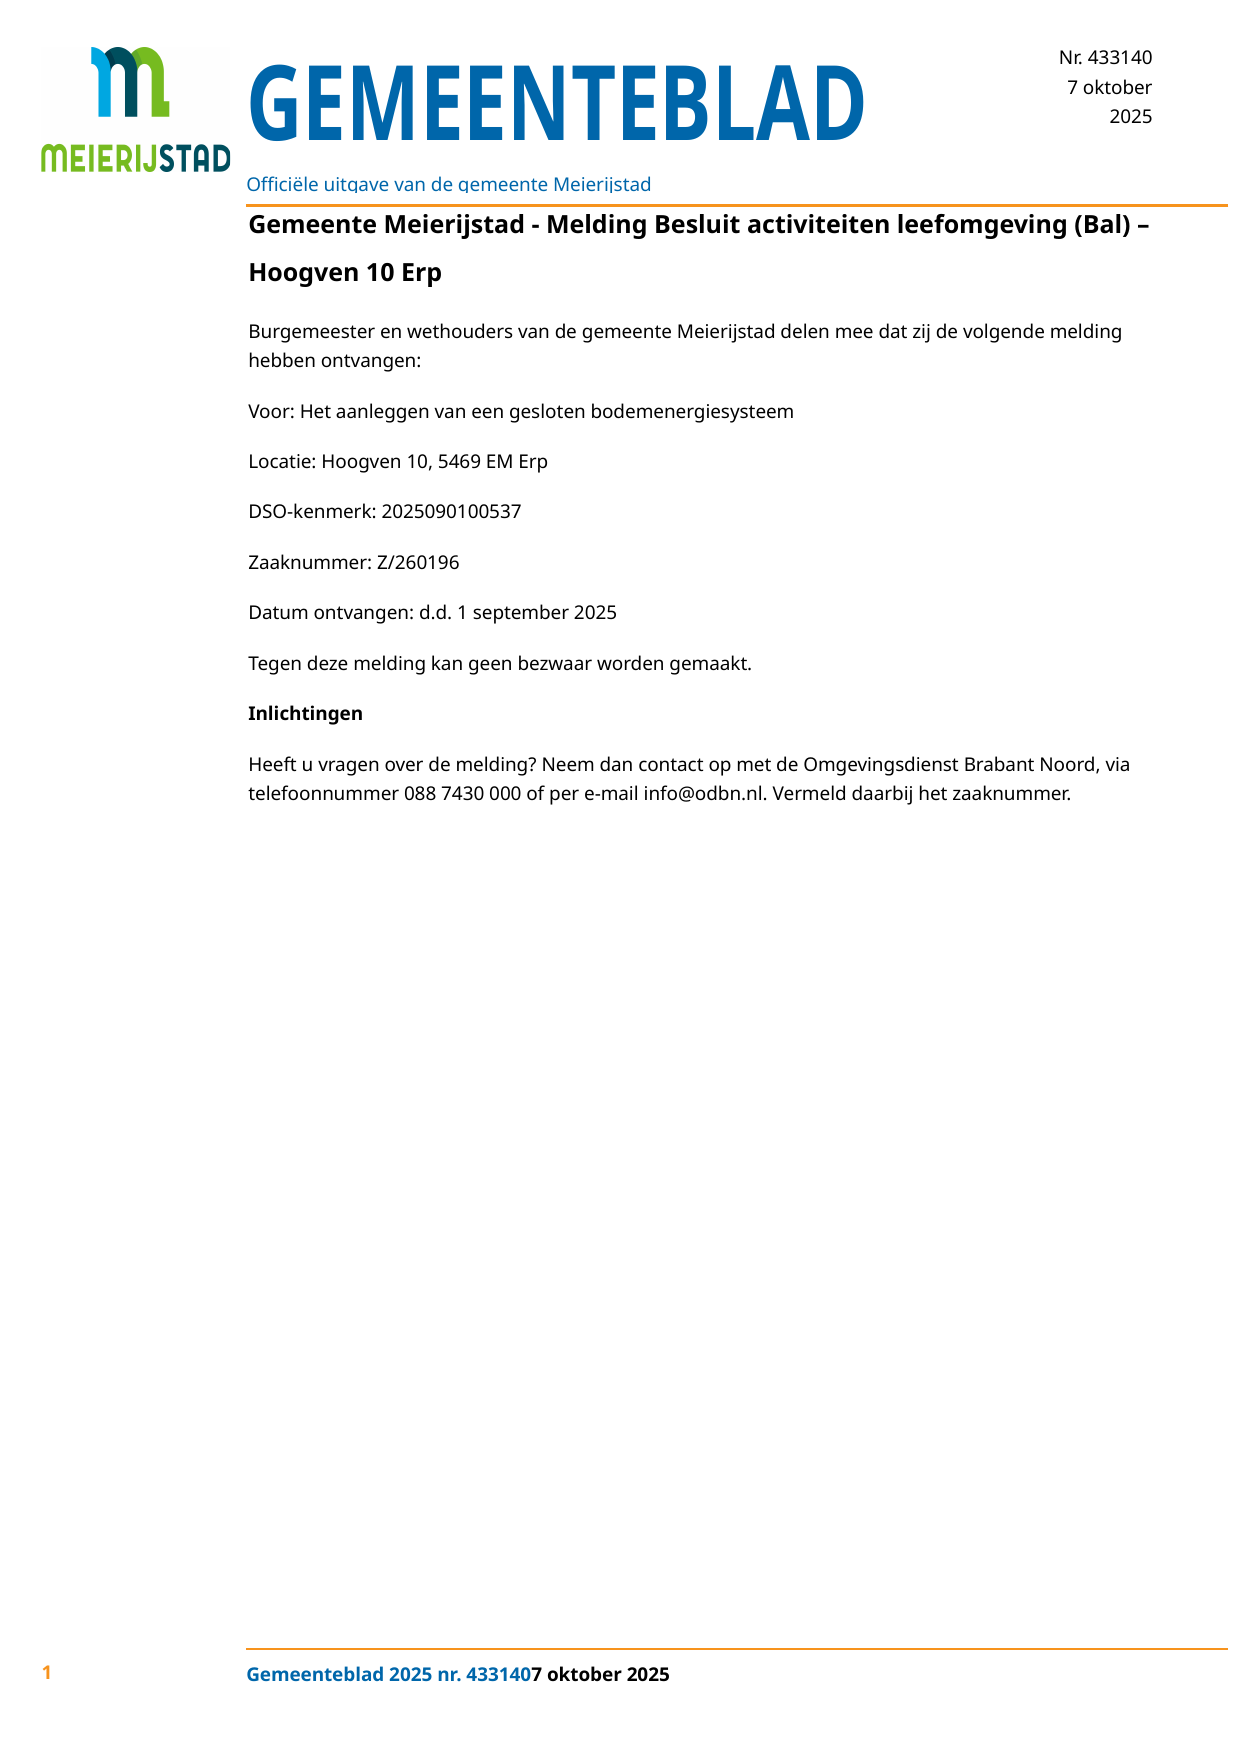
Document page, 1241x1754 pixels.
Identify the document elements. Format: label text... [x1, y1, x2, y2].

text Gemeente Meierijstad - Melding Besluit activiteiten leefomgeving (Bal) – Hoogven 10 Erp [248, 207, 1152, 288]
text Zaaknummer: Z/260196 [248, 549, 1152, 575]
text Inlichtingen [248, 700, 1152, 726]
text Heeft u vragen over de melding? Neem dan contact op met de Omgevingsdienst Brabant Noord, via telefoonnummer 088 7430 000 of per e-mail info@odbn.nl. Vermeld daarbij het zaaknummer. [248, 751, 1152, 806]
text Datum ontvangen: d.d. 1 september 2025 [248, 599, 1152, 625]
text Burgemeester en wethouders van de gemeente Meierijstad delen mee dat zij de volgende melding hebben ontvangen: [248, 318, 1152, 373]
text DSO-kenmerk: 2025090100537 [248, 499, 1152, 524]
text Locatie: Hoogven 10, 5469 EM Erp [248, 448, 1152, 474]
picture [41, 47, 231, 172]
text Tegen deze melding kan geen bezwaar worden gemaakt. [248, 650, 1152, 676]
text Voor: Het aanleggen van een gesloten bodemenergiesysteem [248, 398, 1152, 424]
